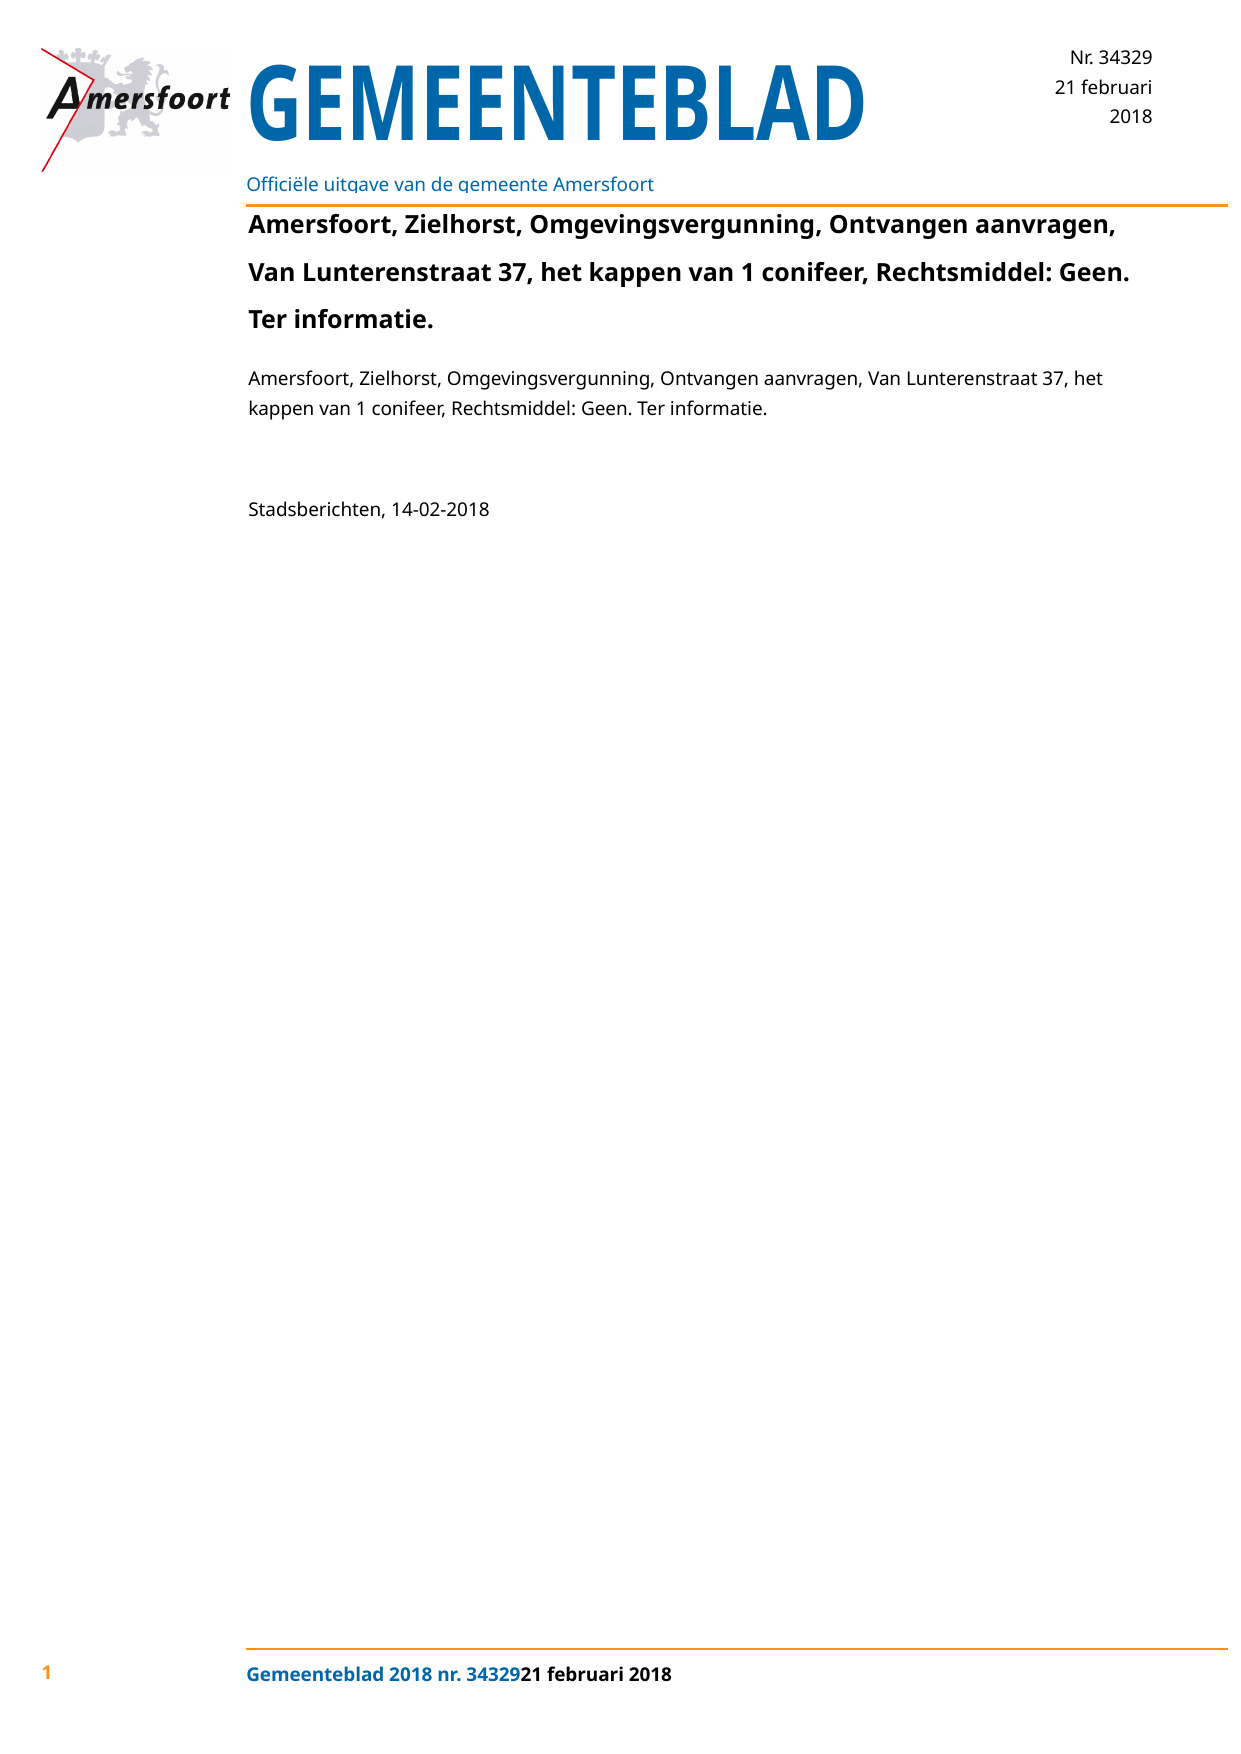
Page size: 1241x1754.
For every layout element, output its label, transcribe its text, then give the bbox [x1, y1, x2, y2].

picture [41, 47, 231, 172]
text Amersfoort, Zielhorst, Omgevingsvergunning, Ontvangen aanvragen, Van Lunterenstraat 37, het kappen van 1 conifeer, Rechtsmiddel: Geen. Ter informatie. [248, 207, 1152, 336]
text Amersfoort, Zielhorst, Omgevingsvergunning, Ontvangen aanvragen, Van Lunterenstraat 37, het kappen van 1 conifeer, Rechtsmiddel: Geen. Ter informatie. [248, 366, 1152, 421]
text Stadsberichten, 14-02-2018 [248, 496, 1152, 522]
